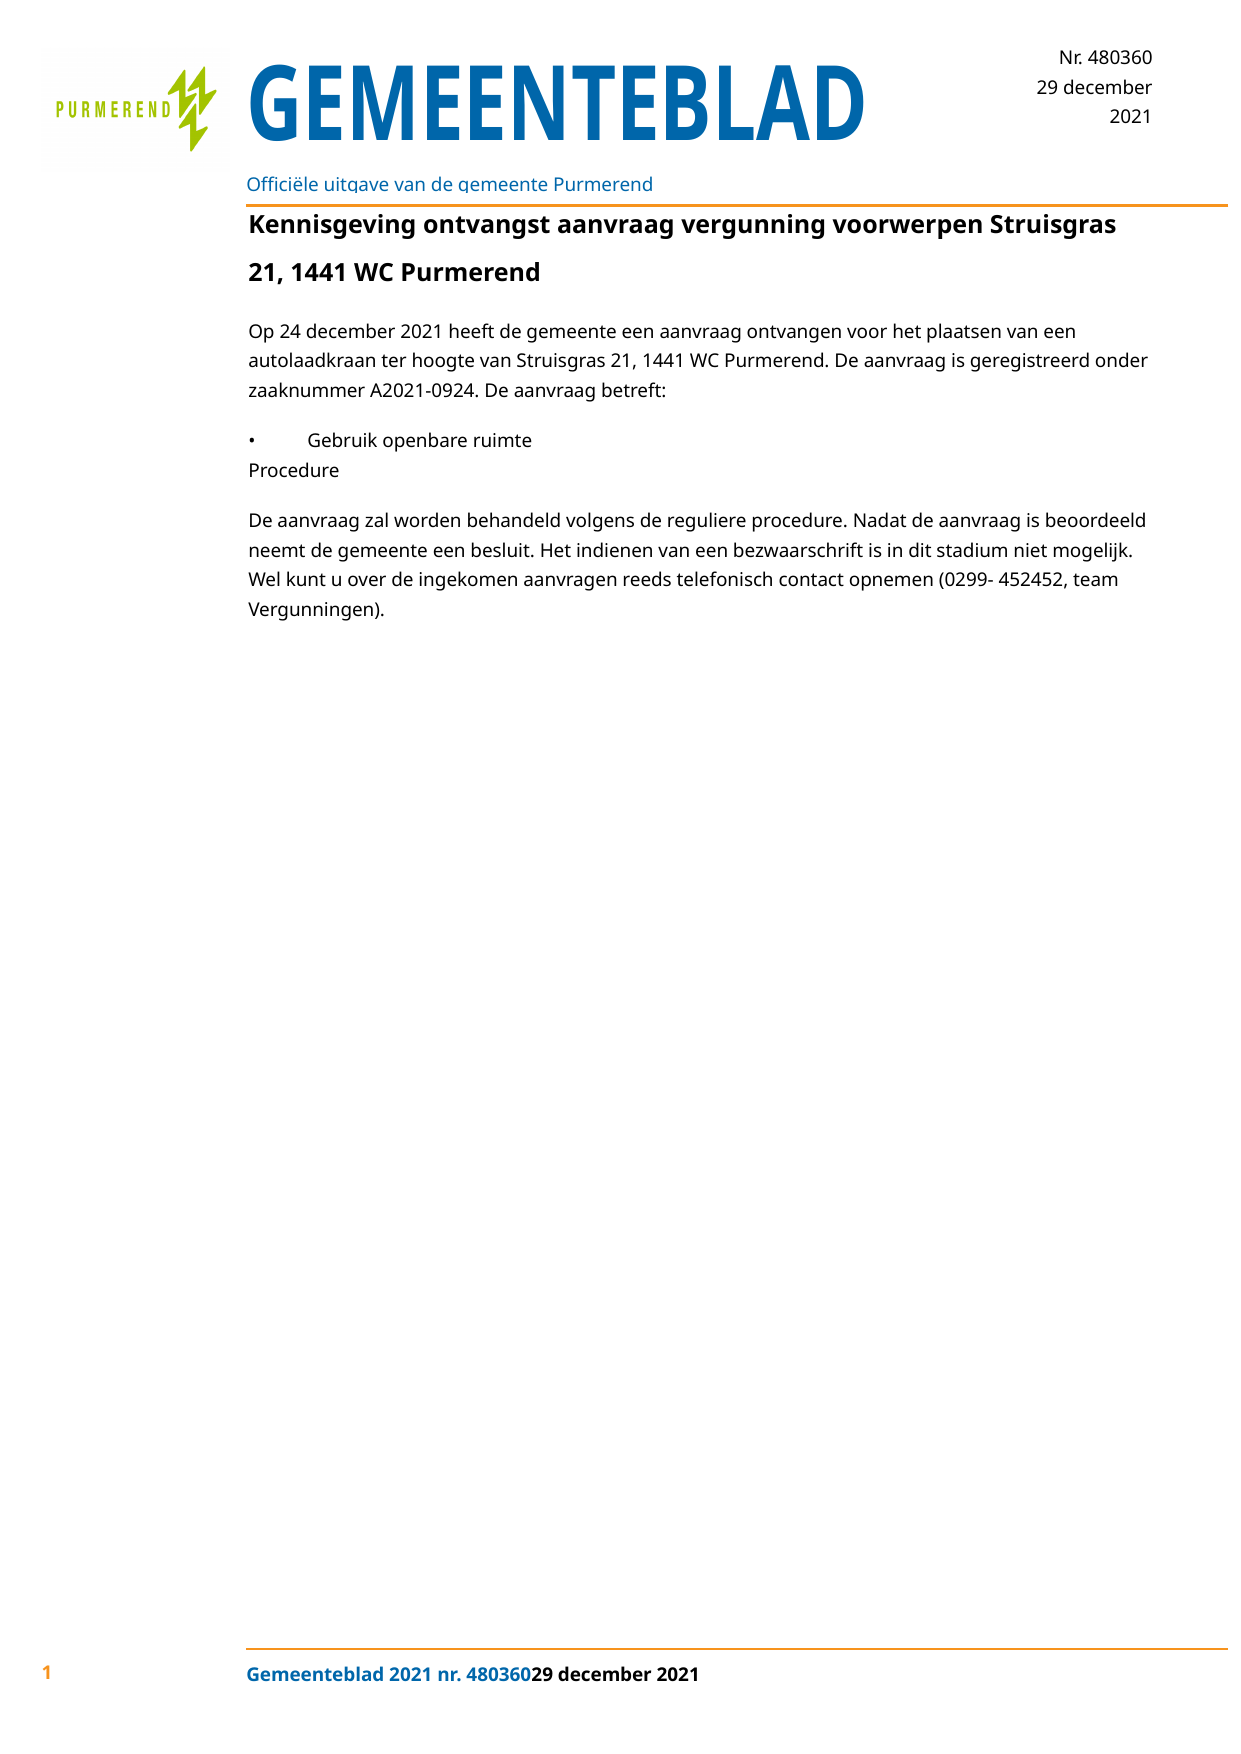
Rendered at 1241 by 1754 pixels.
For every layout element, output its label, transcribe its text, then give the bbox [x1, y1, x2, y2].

text Kennisgeving ontvangst aanvraag vergunning voorwerpen Struisgras 21, 1441 WC Purmerend [248, 207, 1152, 288]
text Op 24 december 2021 heeft de gemeente een aanvraag ontvangen voor het plaatsen van een autolaadkraan ter hoogte van Struisgras 21, 1441 WC Purmerend. De aanvraag is geregistreerd onder zaaknummer A2021-0924. De aanvraag betreft: [248, 318, 1152, 403]
text De aanvraag zal worden behandeld volgens de reguliere procedure. Nadat de aanvraag is beoordeeld neemt de gemeente een besluit. Het indienen van een bezwaarschrift is in dit stadium niet mogelijk. Wel kunt u over de ingekomen aanvragen reeds telefonisch contact opnemen (0299- 452452, team Vergunningen). [248, 507, 1152, 622]
list Gebruik openbare ruimte [248, 427, 1152, 453]
text Procedure [248, 457, 1152, 483]
picture [41, 47, 231, 172]
